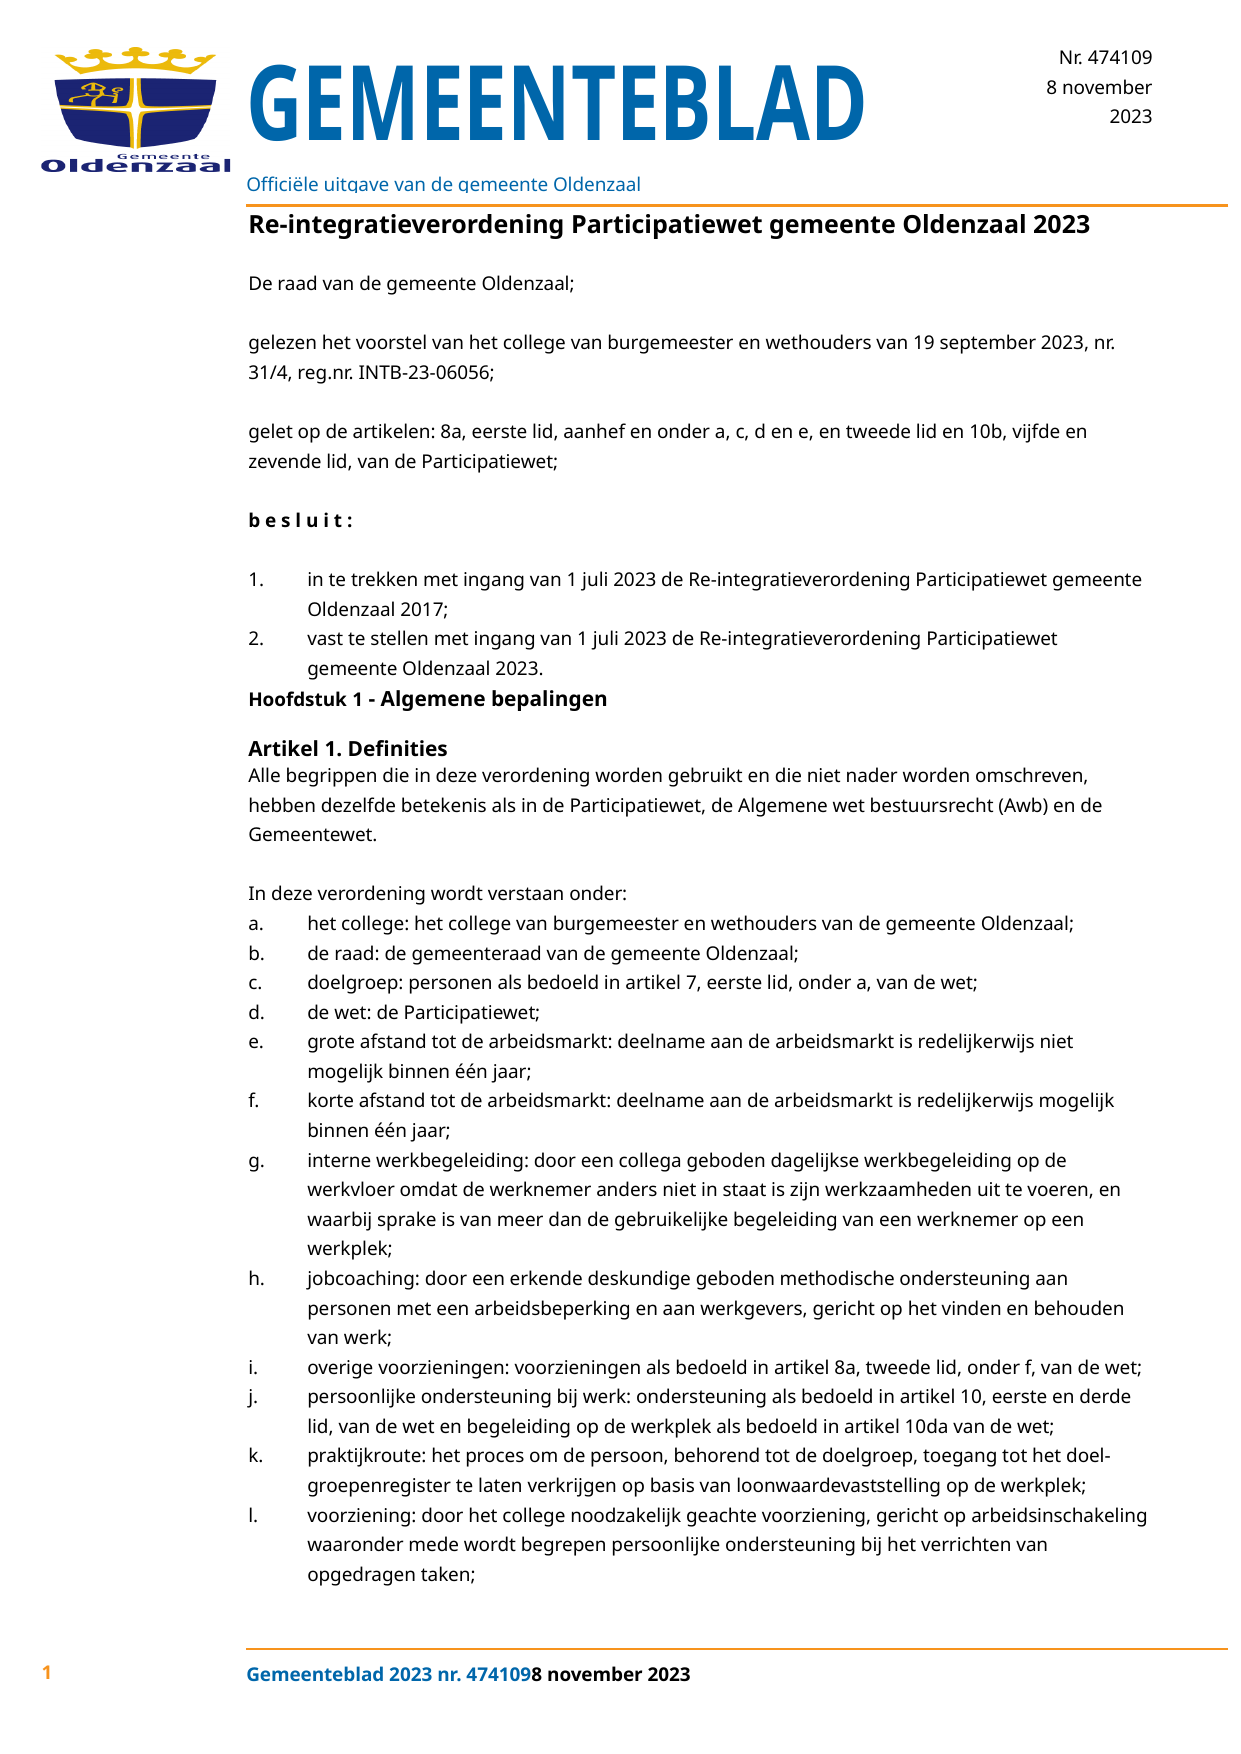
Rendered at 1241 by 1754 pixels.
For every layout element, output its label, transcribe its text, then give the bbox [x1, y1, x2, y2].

list overige voorzieningen: voorzieningen als bedoeld in artikel 8a, tweede lid, onder f, van de wet; [248, 1354, 1152, 1379]
list korte afstand tot de arbeidsmarkt: deelname aan de arbeidsmarkt is redelijkerwijs mogelijk binnen één jaar; [248, 1088, 1152, 1143]
text De raad van de gemeente Oldenzaal; [248, 270, 1152, 296]
text gelezen het voorstel van het college van burgemeester en wethouders van 19 september 2023, nr. 31/4, reg.nr. INTB-23-06056; [248, 329, 1152, 385]
list praktijkroute: het proces om de persoon, behorend tot de doelgroep, toegang tot het doel-groepenregister te laten verkrijgen op basis van loonwaardevaststelling op de werkplek; [248, 1443, 1152, 1498]
text Alle begrippen die in deze verordening worden gebruikt en die niet nader worden omschreven, hebben dezelfde betekenis als in de Participatiewet, de Algemene wet bestuursrecht (Awb) en de Gemeentewet. [248, 762, 1152, 847]
text Artikel 1. Definities [248, 734, 1152, 762]
list jobcoaching: door een erkende deskundige geboden methodische ondersteuning aan personen met een arbeidsbeperking en aan werkgevers, gericht op het vinden en behouden van werk; [248, 1265, 1152, 1350]
text Hoofdstuk 1 - Algemene bepalingen [248, 684, 1152, 713]
list vast te stellen met ingang van 1 juli 2023 de Re-integratieverordening Participatiewet gemeente Oldenzaal 2023. [248, 625, 1152, 681]
list doelgroep: personen als bedoeld in artikel 7, eerste lid, onder a, van de wet; [248, 969, 1152, 995]
list grote afstand tot de arbeidsmarkt: deelname aan de arbeidsmarkt is redelijkerwijs niet mogelijk binnen één jaar; [248, 1028, 1152, 1084]
list in te trekken met ingang van 1 juli 2023 de Re-integratieverordening Participatiewet gemeente Oldenzaal 2017; [248, 566, 1152, 621]
text Re-integratieverordening Participatiewet gemeente Oldenzaal 2023 [248, 207, 1152, 241]
text gelet op de artikelen: 8a, eerste lid, aanhef en onder a, c, d en e, en tweede lid en 10b, vijfde en zevende lid, van de Participatiewet; [248, 418, 1152, 473]
picture [41, 47, 231, 172]
list persoonlijke ondersteuning bij werk: ondersteuning als bedoeld in artikel 10, eerste en derde lid, van de wet en begeleiding op de werkplek als bedoeld in artikel 10da van de wet; [248, 1383, 1152, 1439]
list interne werkbegeleiding: door een collega geboden dagelijkse werkbegeleiding op de werkvloer omdat de werknemer anders niet in staat is zijn werkzaamheden uit te voeren, en waarbij sprake is van meer dan de gebruikelijke begeleiding van een werknemer op een werkplek; [248, 1147, 1152, 1261]
text In deze verordening wordt verstaan onder: [248, 881, 1152, 906]
list de wet: de Participatiewet; [248, 999, 1152, 1024]
list de raad: de gemeenteraad van de gemeente Oldenzaal; [248, 940, 1152, 965]
list voorziening: door het college noodzakelijk geachte voorziening, gericht op arbeidsinschakeling waaronder mede wordt begrepen persoonlijke ondersteuning bij het verrichten van opgedragen taken; [248, 1502, 1152, 1587]
text b e s l u i t : [248, 507, 1152, 533]
list het college: het college van burgemeester en wethouders van de gemeente Oldenzaal; [248, 910, 1152, 936]
